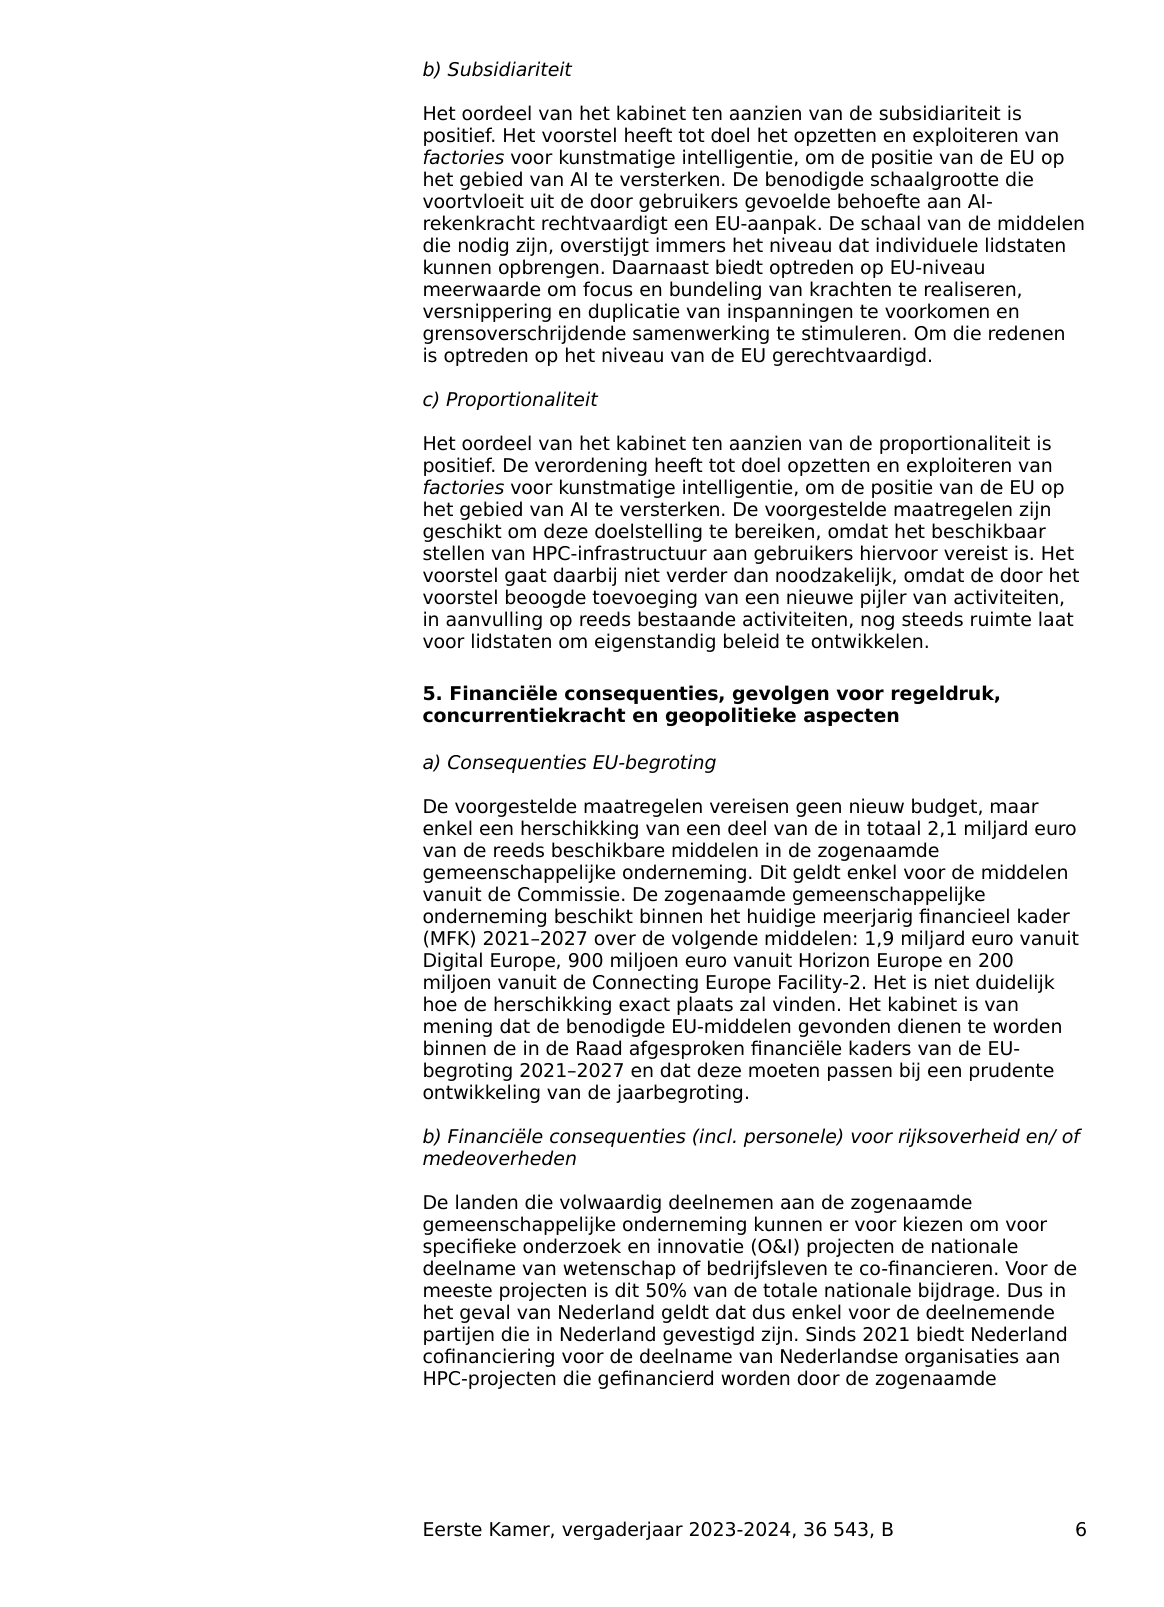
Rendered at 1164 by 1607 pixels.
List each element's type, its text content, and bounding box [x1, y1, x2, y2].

subtitle b) Subsidiariteit [422, 59, 1087, 81]
text De voorgestelde maatregelen vereisen geen nieuw budget, maar enkel een herschikking van een deel van de in totaal 2,1 miljard euro van de reeds beschikbare middelen in de zogenaamde gemeenschappelijke onderneming. Dit geldt enkel voor de middelen vanuit de Commissie. De zogenaamde gemeenschappelijke onderneming beschikt binnen het huidige meerjarig financieel kader (MFK) 2021–2027 over de volgende middelen: 1,9 miljard euro vanuit Digital Europe, 900 miljoen euro vanuit Horizon Europe en 200 miljoen vanuit de Connecting Europe Facility-2. Het is niet duidelijk hoe de herschikking exact plaats zal vinden. Het kabinet is van mening dat de benodigde EU-middelen gevonden dienen te worden binnen de in de Raad afgesproken financiële kaders van de EU-begroting 2021–2027 en dat deze moeten passen bij een prudente ontwikkeling van de jaarbegroting. [422, 796, 1087, 1104]
subtitle a) Consequenties EU-begroting [422, 752, 1087, 774]
subtitle b) Financiële consequenties (incl. personele) voor rijksoverheid en/ of medeoverheden [422, 1126, 1087, 1170]
text De landen die volwaardig deelnemen aan de zogenaamde gemeenschappelijke onderneming kunnen er voor kiezen om voor specifieke onderzoek en innovatie (O&I) projecten de nationale deelname van wetenschap of bedrijfsleven te co-financieren. Voor de meeste projecten is dit 50% van de totale nationale bijdrage. Dus in het geval van Nederland geldt dat dus enkel voor de deelnemende partijen die in Nederland gevestigd zijn. Sinds 2021 biedt Nederland cofinanciering voor de deelname van Nederlandse organisaties aan HPC-projecten die gefinancierd worden door de zogenaamde [422, 1192, 1087, 1390]
text Het oordeel van het kabinet ten aanzien van de proportionaliteit is positief. De verordening heeft tot doel opzetten en exploiteren van factories voor kunstmatige intelligentie, om de positie van de EU op het gebied van AI te versterken. De voorgestelde maatregelen zijn geschikt om deze doelstelling te bereiken, omdat het beschikbaar stellen van HPC-infrastructuur aan gebruikers hiervoor vereist is. Het voorstel gaat daarbij niet verder dan noodzakelijk, omdat de door het voorstel beoogde toevoeging van een nieuwe pijler van activiteiten, in aanvulling op reeds bestaande activiteiten, nog steeds ruimte laat voor lidstaten om eigenstandig beleid te ontwikkelen. [422, 433, 1087, 653]
subtitle 5. Financiële consequenties, gevolgen voor regeldruk, concurrentiekracht en geopolitieke aspecten [422, 683, 1087, 727]
subtitle c) Proportionaliteit [422, 389, 1087, 411]
text Het oordeel van het kabinet ten aanzien van de subsidiariteit is positief. Het voorstel heeft tot doel het opzetten en exploiteren van factories voor kunstmatige intelligentie, om de positie van de EU op het gebied van AI te versterken. De benodigde schaalgrootte die voortvloeit uit de door gebruikers gevoelde behoefte aan AI-rekenkracht rechtvaardigt een EU-aanpak. De schaal van de middelen die nodig zijn, overstijgt immers het niveau dat individuele lidstaten kunnen opbrengen. Daarnaast biedt optreden op EU-niveau meerwaarde om focus en bundeling van krachten te realiseren, versnippering en duplicatie van inspanningen te voorkomen en grensoverschrijdende samenwerking te stimuleren. Om die redenen is optreden op het niveau van de EU gerechtvaardigd. [422, 103, 1087, 367]
